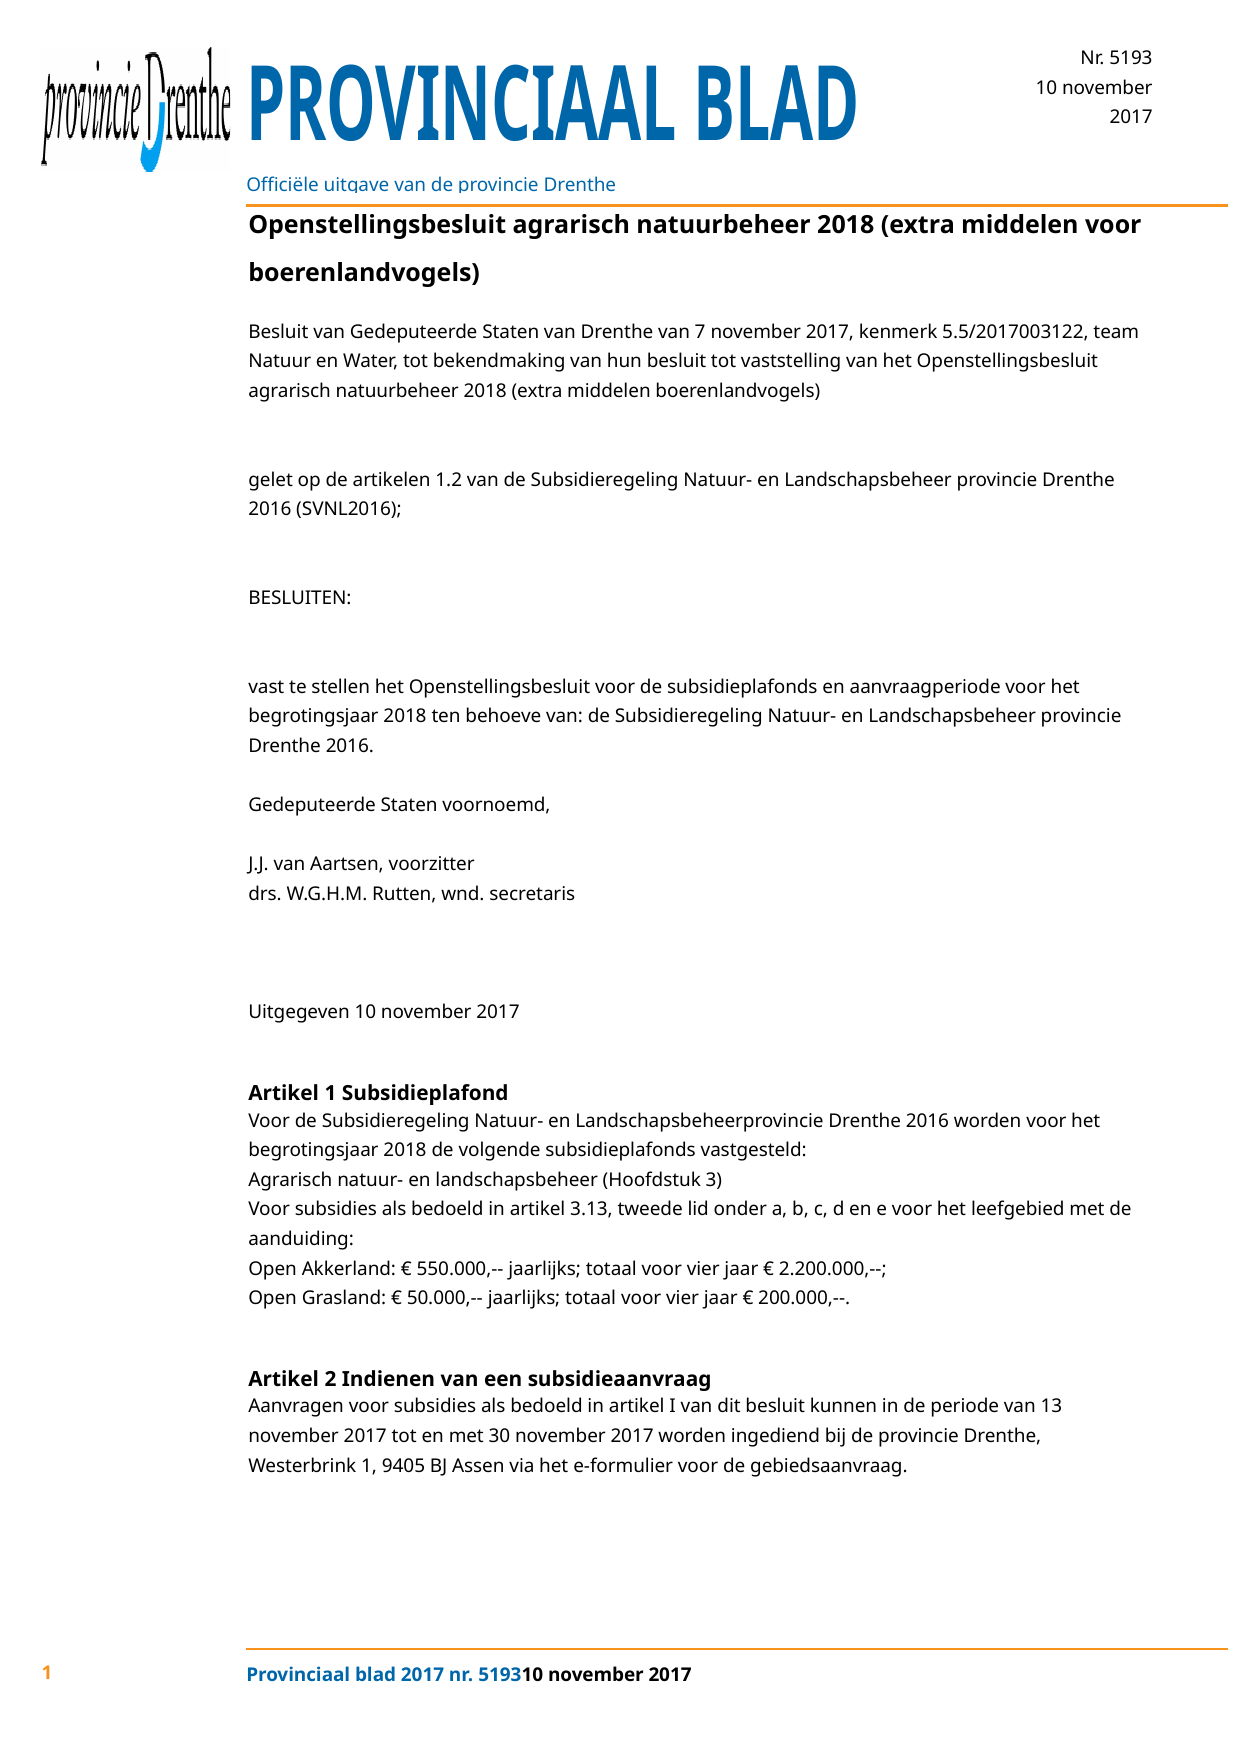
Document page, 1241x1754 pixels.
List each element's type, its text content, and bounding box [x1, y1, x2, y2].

text Open Grasland: € 50.000,-- jaarlijks; totaal voor vier jaar € 200.000,--. [248, 1284, 1152, 1310]
text Voor de Subsidieregeling Natuur- en Landschapsbeheerprovincie Drenthe 2016 worden voor het begrotingsjaar 2018 de volgende subsidieplafonds vastgesteld: [248, 1107, 1152, 1162]
text Gedeputeerde Staten voornoemd, [248, 791, 1152, 817]
text Artikel 1 Subsidieplafond [248, 1078, 1152, 1107]
text Voor subsidies als bedoeld in artikel 3.13, tweede lid onder a, b, c, d en e voor het leefgebied met de aanduiding: [248, 1196, 1152, 1251]
text vast te stellen het Openstellingsbesluit voor de subsidieplafonds en aanvraagperiode voor het begrotingsjaar 2018 ten behoeve van: de Subsidieregeling Natuur- en Landschapsbeheer provincie Drenthe 2016. [248, 673, 1152, 758]
text Artikel 2 Indienen van een subsidieaanvraag [248, 1364, 1152, 1393]
text Agrarisch natuur- en landschapsbeheer (Hoofdstuk 3) [248, 1166, 1152, 1192]
text Open Akkerland: € 550.000,-- jaarlijks; totaal voor vier jaar € 2.200.000,--; [248, 1255, 1152, 1280]
text J.J. van Aartsen, voorzitter [248, 850, 1152, 876]
text drs. W.G.H.M. Rutten, wnd. secretaris [248, 880, 1152, 906]
text Aanvragen voor subsidies als bedoeld in artikel I van dit besluit kunnen in de periode van 13 november 2017 tot en met 30 november 2017 worden ingediend bij de provincie Drenthe, Westerbrink 1, 9405 BJ Assen via het e-formulier voor de gebiedsaanvraag. [248, 1393, 1152, 1478]
text BESLUITEN: [248, 584, 1152, 610]
text Openstellingsbesluit agrarisch natuurbeheer 2018 (extra middelen voor boerenlandvogels) [248, 207, 1152, 288]
text Besluit van Gedeputeerde Staten van Drenthe van 7 november 2017, kenmerk 5.5/2017003122, team Natuur en Water, tot bekendmaking van hun besluit tot vaststelling van het Openstellingsbesluit agrarisch natuurbeheer 2018 (extra middelen boerenlandvogels) [248, 318, 1152, 403]
text gelet op de artikelen 1.2 van de Subsidieregeling Natuur- en Landschapsbeheer provincie Drenthe 2016 (SVNL2016); [248, 466, 1152, 521]
text Uitgegeven 10 november 2017 [248, 998, 1152, 1024]
picture [41, 47, 231, 172]
